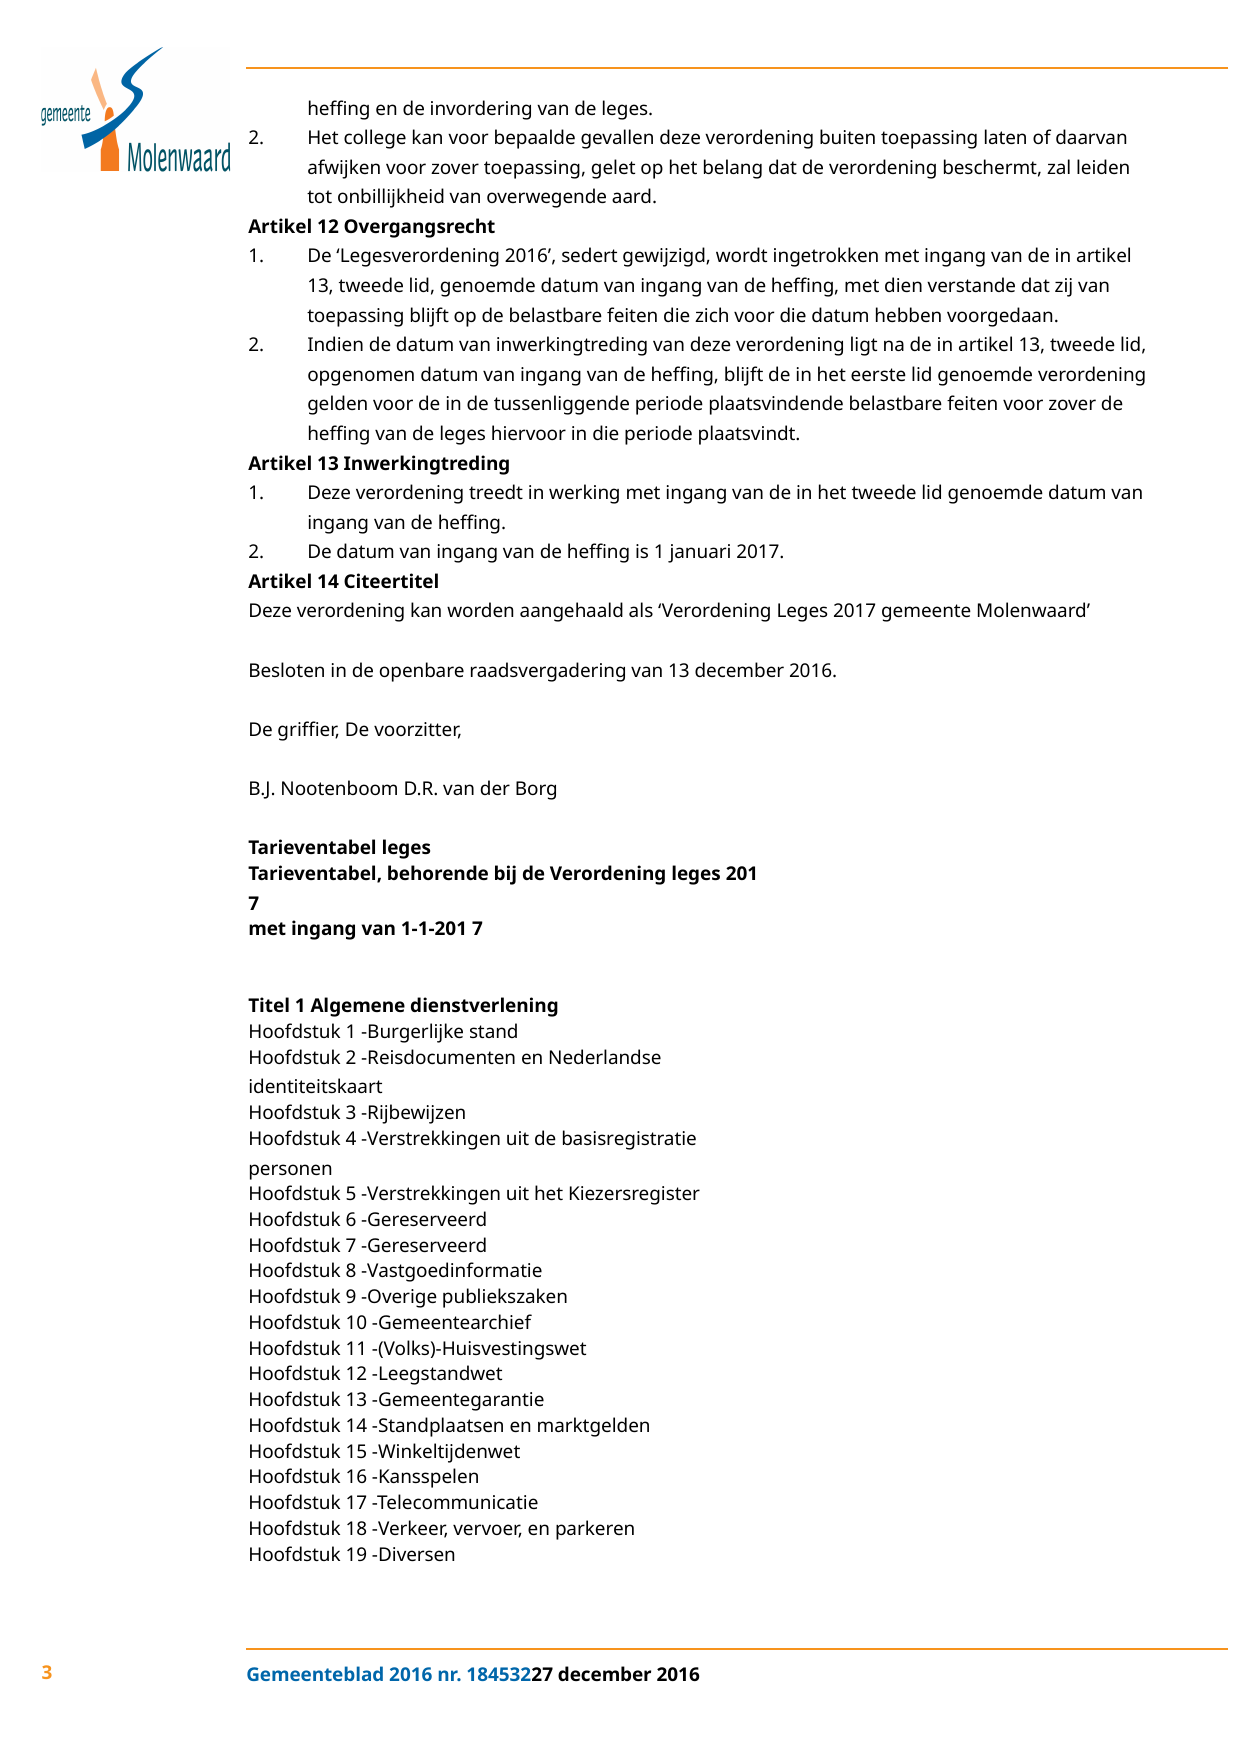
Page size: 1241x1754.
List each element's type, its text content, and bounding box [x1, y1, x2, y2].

text De griffier, De voorzitter, [248, 716, 1152, 742]
table_cell [890, 1386, 1021, 1412]
table_cell [890, 1100, 1021, 1125]
table_cell [760, 1438, 890, 1463]
table_cell [890, 1284, 1021, 1309]
table_cell [890, 1515, 1021, 1541]
text Besloten in de openbare raadsvergadering van 13 december 2016. [248, 657, 1152, 683]
list De datum van ingang van de heffing is 1 januari 2017. [248, 538, 1152, 564]
table_cell [248, 941, 379, 967]
table_cell [890, 1125, 1021, 1181]
text B.J. Nootenboom D.R. van der Borg [248, 775, 1152, 801]
table_cell [760, 1125, 890, 1181]
table_cell [1021, 1541, 1152, 1566]
table_header [890, 835, 1021, 860]
table_cell Hoofdstuk 15 -Winkeltijdenwet [248, 1438, 759, 1463]
table_cell [1021, 1489, 1152, 1515]
table_cell Titel 1 Algemene dienstverlening [248, 993, 759, 1018]
table_cell Hoofdstuk 17 -Telecommunicatie [248, 1489, 759, 1515]
table_cell [1021, 1232, 1152, 1258]
table_cell [1021, 1309, 1152, 1335]
table_cell [890, 1181, 1021, 1206]
table_cell [1021, 1125, 1152, 1181]
table_cell [760, 916, 890, 941]
table_cell [890, 941, 1021, 967]
table_cell [760, 1361, 890, 1386]
table_cell [1021, 1361, 1152, 1386]
table_cell [760, 1464, 890, 1489]
table_cell [890, 1361, 1021, 1386]
table_cell [890, 860, 1021, 916]
text Deze verordening kan worden aangehaald als ‘Verordening Leges 2017 gemeente Molenwaard’ [248, 598, 1152, 623]
table_cell [890, 1464, 1021, 1489]
table_cell [760, 1258, 890, 1283]
table_cell Hoofdstuk 7 -Gereserveerd [248, 1232, 759, 1258]
table_cell [760, 1206, 890, 1232]
picture [41, 47, 231, 172]
table_cell [760, 860, 890, 916]
table_cell [379, 967, 759, 993]
table_cell [1021, 916, 1152, 941]
table_cell [890, 1206, 1021, 1232]
table_cell [760, 1515, 890, 1541]
table_cell [890, 1335, 1021, 1361]
table_cell [1021, 1464, 1152, 1489]
text Artikel 13 Inwerkingtreding [248, 450, 1152, 476]
table_cell [248, 1566, 379, 1592]
list Indien de datum van inwerkingtreding van deze verordening ligt na de in artikel 13, tweede lid, opgenomen datum van ingang van de heffing, blijft de in het eerste lid genoemde verordening gelden voor de in de tussenliggende periode plaatsvindende belastbare feiten voor zover de heffing van de leges hiervoor in die periode plaatsvindt. [248, 331, 1152, 446]
table_cell [1021, 1386, 1152, 1412]
table_cell [1021, 993, 1152, 1018]
list De ‘Legesverordening 2016’, sedert gewijzigd, wordt ingetrokken met ingang van de in artikel 13, tweede lid, genoemde datum van ingang van de heffing, met dien verstande dat zij van toepassing blijft op de belastbare feiten die zich voor die datum hebben voorgedaan. [248, 243, 1152, 328]
table_cell Hoofdstuk 13 -Gemeentegarantie [248, 1386, 759, 1412]
list heffing en de invordering van de leges. [248, 95, 1152, 121]
table_cell Hoofdstuk 3 -Rijbewijzen [248, 1100, 759, 1125]
table_cell [760, 941, 890, 967]
table_cell [890, 1412, 1021, 1438]
table_cell [890, 1566, 1021, 1592]
table_cell [1021, 1284, 1152, 1309]
table_header [1021, 835, 1152, 860]
table_cell [890, 916, 1021, 941]
table_cell Hoofdstuk 11 -(Volks)-Huisvestingswet [248, 1335, 759, 1361]
table_cell [1021, 1412, 1152, 1438]
table_cell [248, 967, 379, 993]
table_cell Hoofdstuk 12 -Leegstandwet [248, 1361, 759, 1386]
table_cell [890, 1258, 1021, 1283]
table_cell [890, 1438, 1021, 1463]
table_cell Hoofdstuk 1 -Burgerlijke stand [248, 1019, 759, 1044]
table_cell [760, 1019, 890, 1044]
table_cell met ingang van 1-1-201 7 [248, 916, 759, 941]
table_cell [1021, 941, 1152, 967]
table_cell [1021, 967, 1152, 993]
table_cell Hoofdstuk 16 -Kansspelen [248, 1464, 759, 1489]
table_cell [890, 1489, 1021, 1515]
table_cell [1021, 860, 1152, 916]
table_cell Hoofdstuk 9 -Overige publiekszaken [248, 1284, 759, 1309]
table_cell [760, 1412, 890, 1438]
table_cell [760, 1284, 890, 1309]
table_cell [1021, 1100, 1152, 1125]
table_cell [760, 1044, 890, 1099]
table_cell [760, 1309, 890, 1335]
table_cell [760, 967, 890, 993]
table_cell [890, 1044, 1021, 1099]
table_cell Tarieventabel, behorende bij de Verordening leges 201 7 [248, 860, 759, 916]
table_cell [760, 1181, 890, 1206]
list Het college kan voor bepaalde gevallen deze verordening buiten toepassing laten of daarvan afwijken voor zover toepassing, gelet op het belang dat de verordening beschermt, zal leiden tot onbillijkheid van overwegende aard. [248, 124, 1152, 209]
text Artikel 14 Citeertitel [248, 568, 1152, 594]
table_cell Hoofdstuk 14 -Standplaatsen en marktgelden [248, 1412, 759, 1438]
table_cell [1021, 1258, 1152, 1283]
table_cell Hoofdstuk 18 -Verkeer, vervoer, en parkeren [248, 1515, 759, 1541]
table_cell [1021, 1438, 1152, 1463]
table_cell [1021, 1515, 1152, 1541]
table_cell [890, 1232, 1021, 1258]
table_cell Hoofdstuk 2 -Reisdocumenten en Nederlandse identiteitskaart [248, 1044, 759, 1099]
table_cell Hoofdstuk 6 -Gereserveerd [248, 1206, 759, 1232]
table_cell Hoofdstuk 19 -Diversen [248, 1541, 759, 1566]
table_cell Hoofdstuk 5 -Verstrekkingen uit het Kiezersregister [248, 1181, 759, 1206]
table_cell [760, 1489, 890, 1515]
table_cell [890, 1541, 1021, 1566]
table_cell [1021, 1566, 1152, 1592]
table_cell [760, 1232, 890, 1258]
text Artikel 12 Overgangsrecht [248, 213, 1152, 239]
table_cell Hoofdstuk 4 -Verstrekkingen uit de basisregistratie personen [248, 1125, 759, 1181]
table_cell [760, 1541, 890, 1566]
table_cell [379, 1566, 759, 1592]
table_cell [760, 1100, 890, 1125]
table_cell [1021, 1181, 1152, 1206]
table_cell [1021, 1206, 1152, 1232]
table_cell [760, 993, 890, 1018]
table_header [760, 835, 890, 860]
table_cell [1021, 1335, 1152, 1361]
table_cell [890, 967, 1021, 993]
table_cell [760, 1386, 890, 1412]
table_cell [1021, 1019, 1152, 1044]
table_cell [1021, 1044, 1152, 1099]
table_cell Hoofdstuk 8 -Vastgoedinformatie [248, 1258, 759, 1283]
table_cell [760, 1566, 890, 1592]
list Deze verordening treedt in werking met ingang van de in het tweede lid genoemde datum van ingang van de heffing. [248, 479, 1152, 535]
table_cell [379, 941, 759, 967]
table_cell [890, 1309, 1021, 1335]
table_cell [890, 1019, 1021, 1044]
table_cell Hoofdstuk 10 -Gemeentearchief [248, 1309, 759, 1335]
table_cell [890, 993, 1021, 1018]
table_cell [760, 1335, 890, 1361]
table_header Tarieventabel leges [248, 835, 759, 860]
